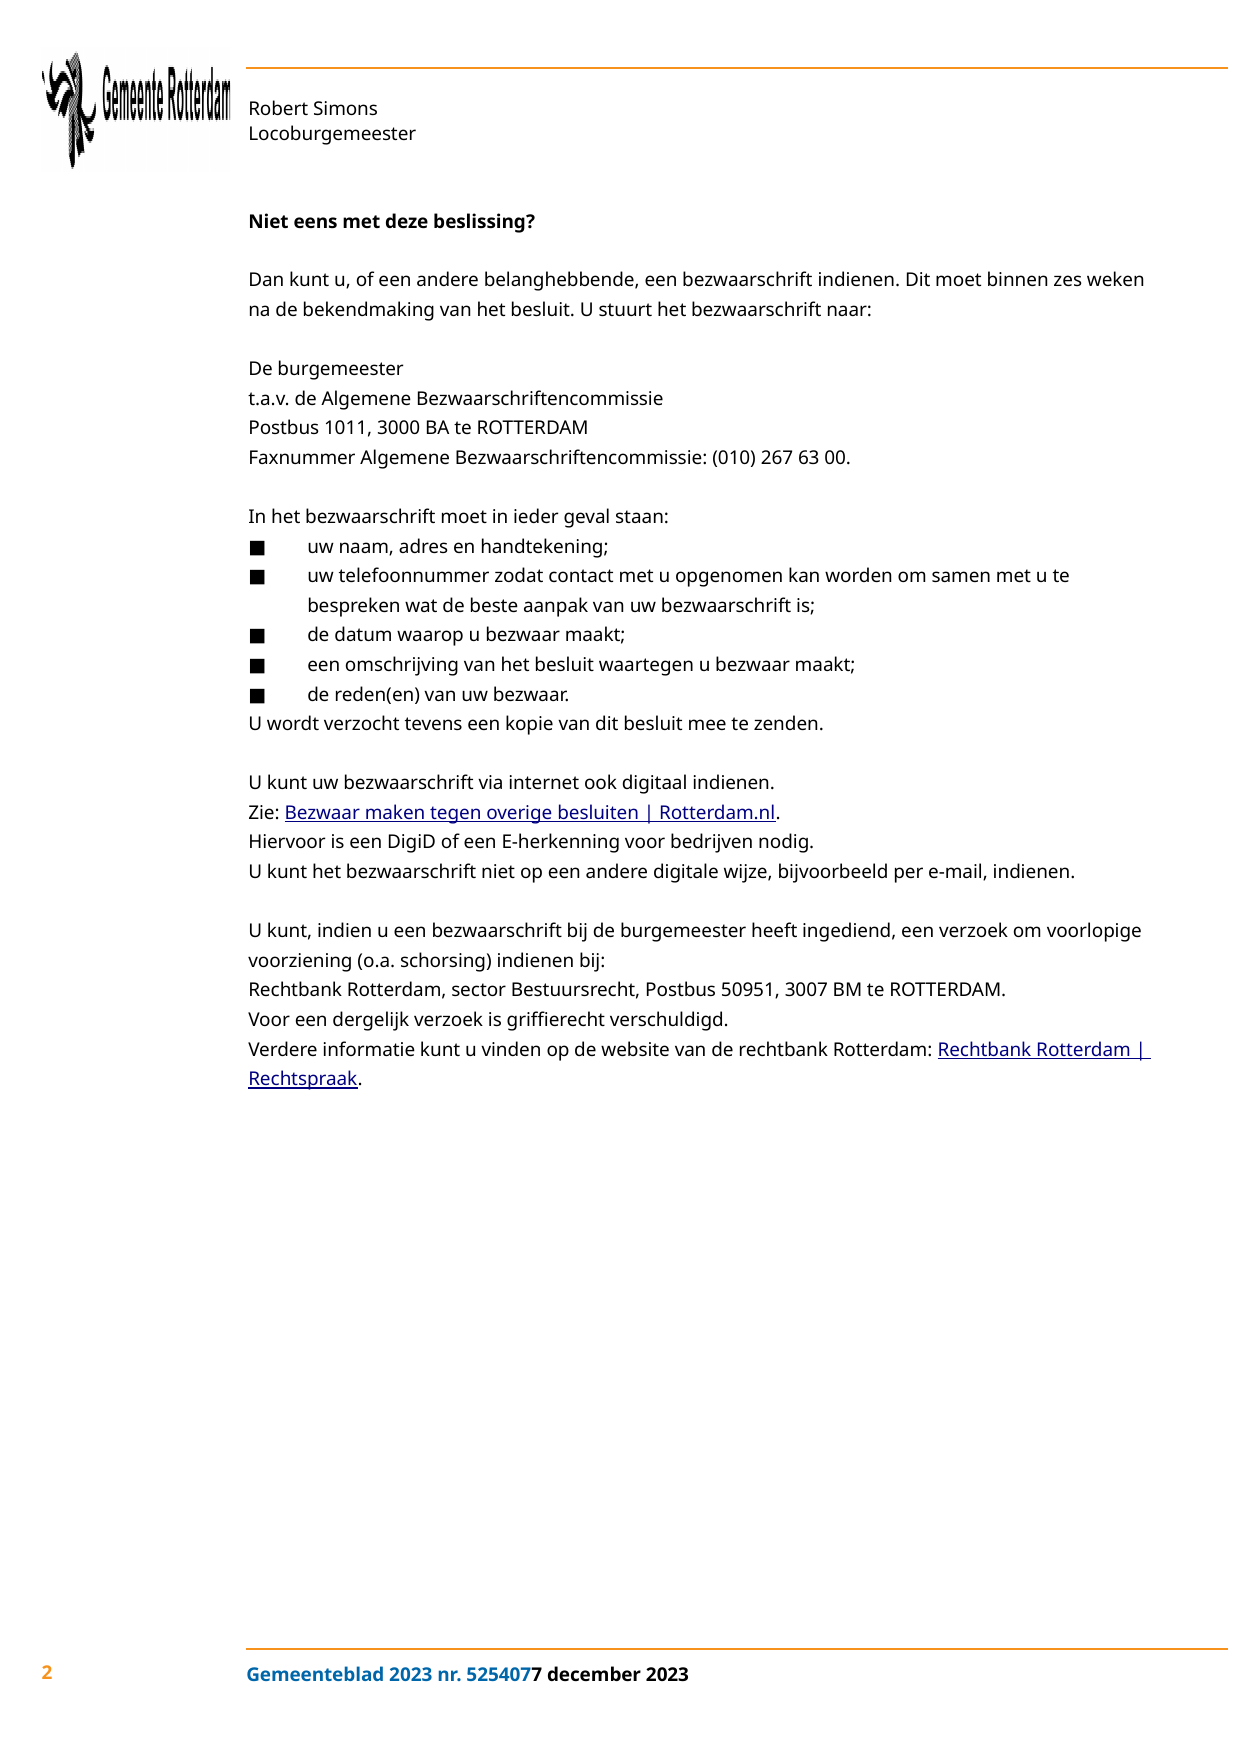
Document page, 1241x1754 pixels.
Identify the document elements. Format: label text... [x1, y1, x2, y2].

text Dan kunt u, of een andere belanghebbende, een bezwaarschrift indienen. Dit moet binnen zes weken na de bekendmaking van het besluit. U stuurt het bezwaarschrift naar: [248, 267, 1152, 322]
text U kunt uw bezwaarschrift via internet ook digitaal indienen. [248, 769, 1152, 795]
list uw naam, adres en handtekening; [248, 533, 1152, 558]
text Locoburgemeester [248, 121, 1152, 146]
list de datum waarop u bezwaar maakt; [248, 622, 1152, 647]
text U kunt het bezwaarschrift niet op een andere digitale wijze, bijvoorbeeld per e-mail, indienen. [248, 858, 1152, 884]
text Voor een dergelijk verzoek is griffierecht verschuldigd. [248, 1006, 1152, 1032]
text In het bezwaarschrift moet in ieder geval staan: [248, 503, 1152, 529]
text Niet eens met deze beslissing? [248, 198, 1152, 237]
text U wordt verzocht tevens een kopie van dit besluit mee te zenden. [248, 710, 1152, 736]
list de reden(en) van uw bezwaar. [248, 681, 1152, 706]
text Zie: Bezwaar maken tegen overige besluiten | Rotterdam.nl. [248, 799, 1152, 825]
text Rechtbank Rotterdam, sector Bestuursrecht, Postbus 50951, 3007 BM te ROTTERDAM. [248, 977, 1152, 1002]
text Faxnummer Algemene Bezwaarschriftencommissie: (010) 267 63 00. [248, 444, 1152, 470]
text U kunt, indien u een bezwaarschrift bij de burgemeester heeft ingediend, een verzoek om voorlopige voorziening (o.a. schorsing) indienen bij: [248, 917, 1152, 973]
text Hiervoor is een DigiD of een E-herkenning voor bedrijven nodig. [248, 829, 1152, 854]
text Postbus 1011, 3000 BA te ROTTERDAM [248, 414, 1152, 440]
text t.a.v. de Algemene Bezwaarschriftencommissie [248, 385, 1152, 411]
picture [41, 47, 231, 172]
text Verdere informatie kunt u vinden op de website van de rechtbank Rotterdam: Rechtbank Rotterdam | Rechtspraak. [248, 1036, 1152, 1091]
list uw telefoonnummer zodat contact met u opgenomen kan worden om samen met u te bespreken wat de beste aanpak van uw bezwaarschrift is; [248, 562, 1152, 618]
list een omschrijving van het besluit waartegen u bezwaar maakt; [248, 651, 1152, 677]
text Robert Simons [248, 95, 1152, 121]
text De burgemeester [248, 355, 1152, 381]
